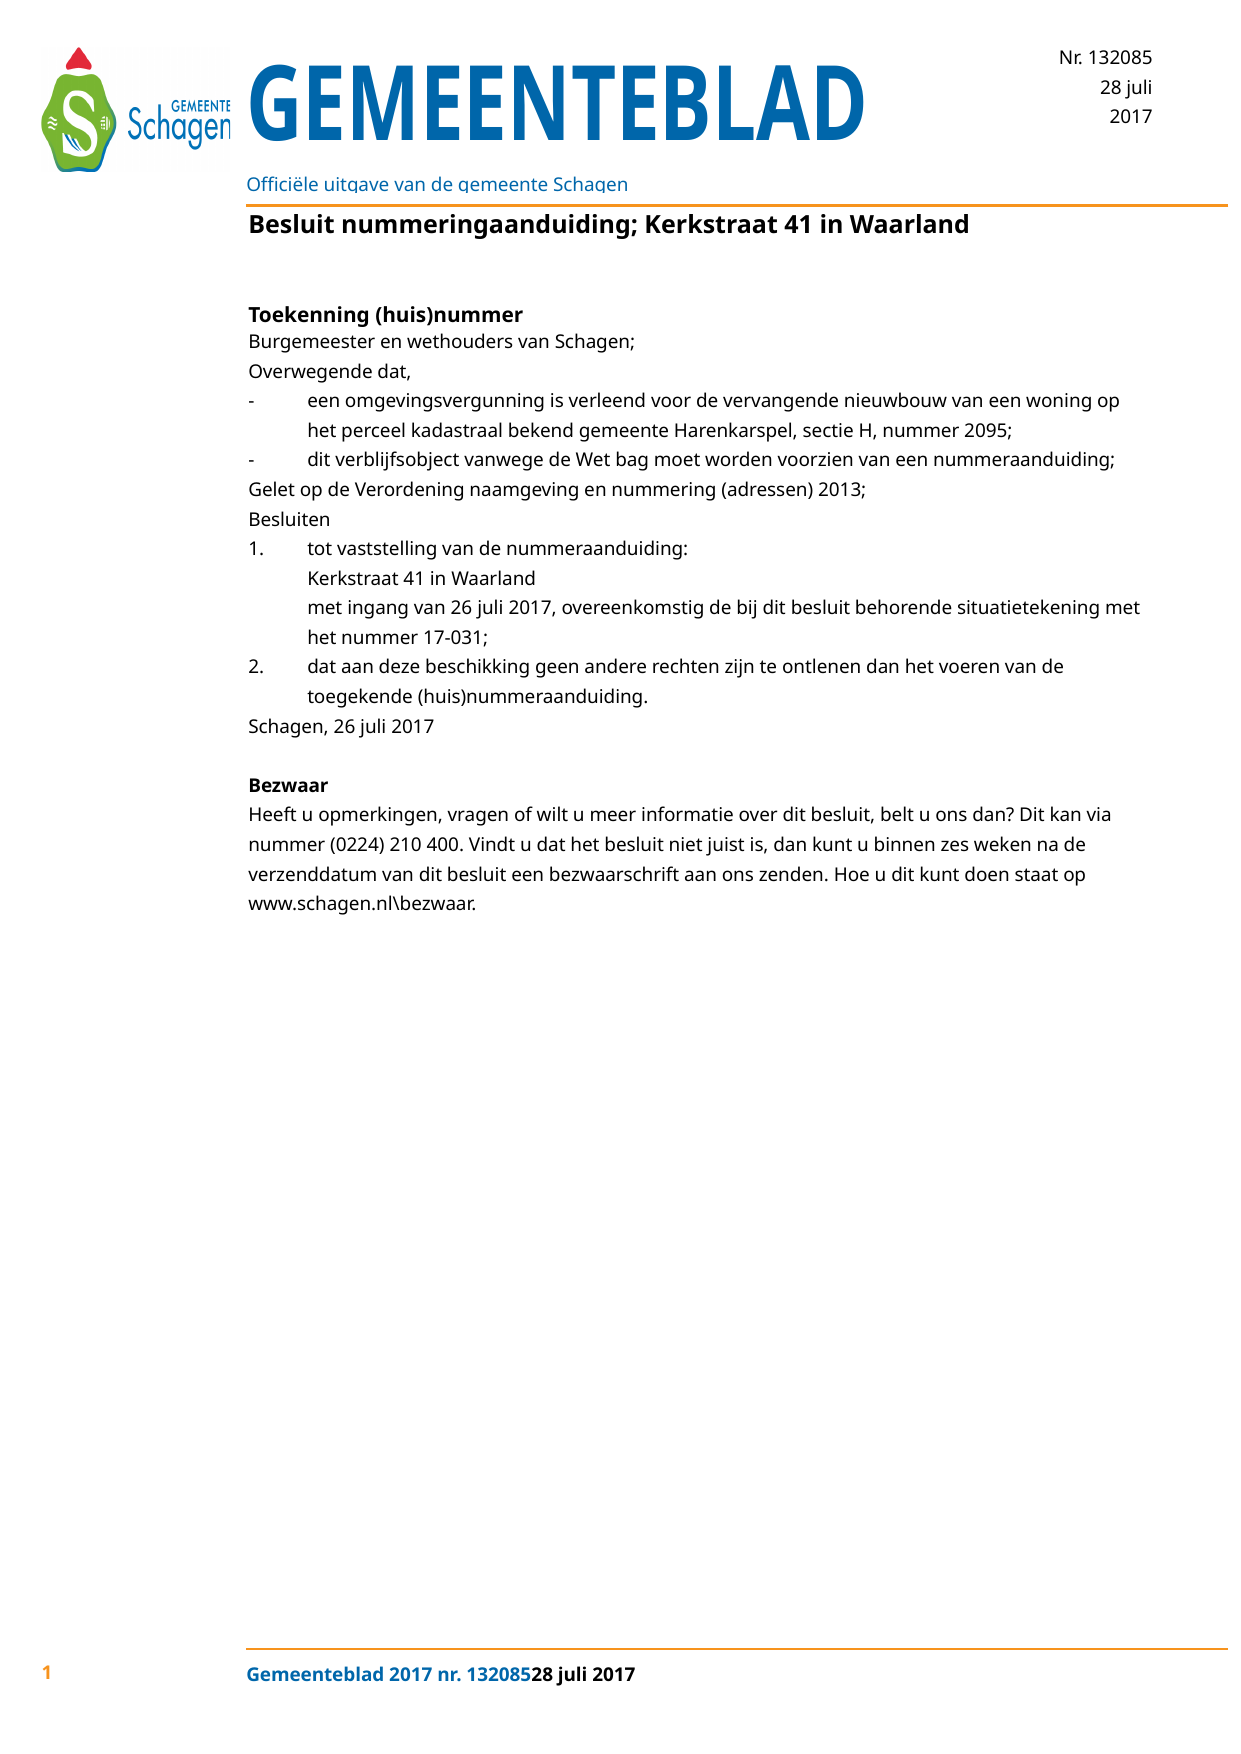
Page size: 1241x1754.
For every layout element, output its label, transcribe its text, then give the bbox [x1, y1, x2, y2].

text Besluiten [248, 506, 1152, 532]
text Besluit nummeringaanduiding; Kerkstraat 41 in Waarland [248, 207, 1152, 241]
text Heeft u opmerkingen, vragen of wilt u meer informatie over dit besluit, belt u ons dan? Dit kan via nummer (0224) 210 400. Vindt u dat het besluit niet juist is, dan kunt u binnen zes weken na de verzenddatum van dit besluit een bezwaarschrift aan ons zenden. Hoe u dit kunt doen staat op www.schagen.nl\bezwaar. [248, 802, 1152, 916]
list Kerkstraat 41 in Waarland [248, 565, 1152, 591]
text Toekenning (huis)nummer [248, 300, 1152, 328]
list een omgevingsvergunning is verleend voor de vervangende nieuwbouw van een woning op het perceel kadastraal bekend gemeente Harenkarspel, sectie H, nummer 2095; [248, 387, 1152, 443]
list met ingang van 26 juli 2017, overeenkomstig de bij dit besluit behorende situatietekening met het nummer 17-031; [248, 594, 1152, 650]
text Burgemeester en wethouders van Schagen; [248, 328, 1152, 354]
text Gelet op de Verordening naamgeving en nummering (adressen) 2013; [248, 476, 1152, 502]
text Schagen, 26 juli 2017 [248, 713, 1152, 739]
list tot vaststelling van de nummeraanduiding: [248, 535, 1152, 561]
text Bezwaar [248, 772, 1152, 798]
text Overwegende dat, [248, 358, 1152, 384]
picture [41, 47, 231, 172]
list dit verblijfsobject vanwege de Wet bag moet worden voorzien van een nummeraanduiding; [248, 447, 1152, 472]
list dat aan deze beschikking geen andere rechten zijn te ontlenen dan het voeren van de toegekende (huis)nummeraanduiding. [248, 654, 1152, 709]
